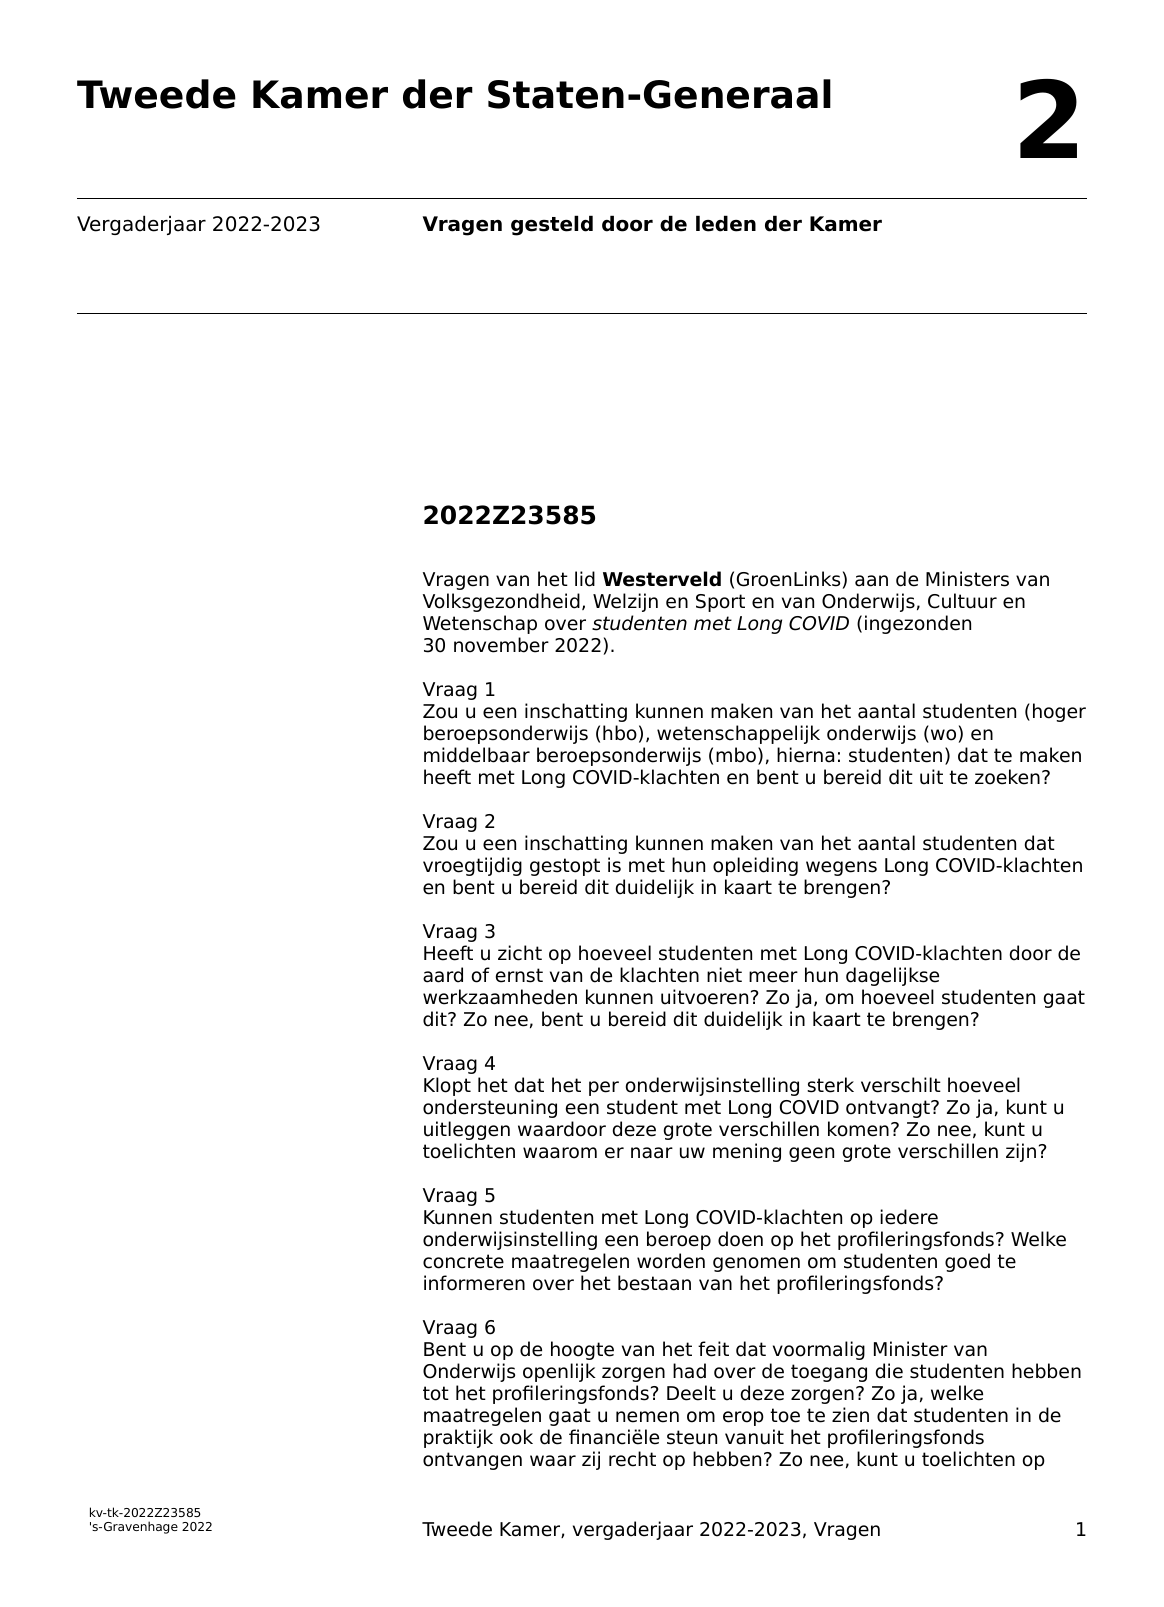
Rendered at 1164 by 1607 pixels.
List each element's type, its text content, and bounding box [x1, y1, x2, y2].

table_header Tweede Kamer der Staten-Generaal [77, 59, 886, 198]
table_cell Vragen gesteld door de leden der Kamer [422, 199, 1087, 313]
text Klopt het dat het per onderwijsinstelling sterk verschilt hoeveel ondersteuning een student met Long COVID ontvangt? Zo ja, kunt u uitleggen waardoor deze grote verschillen komen? Zo nee, kunt u toelichten waarom er naar uw mening geen grote verschillen zijn? [422, 1075, 1087, 1163]
text Vraag 3 [422, 921, 1087, 943]
text 2022Z23585 [422, 501, 1087, 531]
table_cell Vergaderjaar 2022-2023 [77, 199, 422, 313]
text Vraag 5 [422, 1185, 1087, 1207]
text Vraag 4 [422, 1053, 1087, 1075]
text Heeft u zicht op hoeveel studenten met Long COVID-klachten door de aard of ernst van de klachten niet meer hun dagelijkse werkzaamheden kunnen uitvoeren? Zo ja, om hoeveel studenten gaat dit? Zo nee, bent u bereid dit duidelijk in kaart te brengen? [422, 943, 1087, 1031]
text Vragen van het lid Westerveld (GroenLinks) aan de Ministers van Volksgezondheid, Welzijn en Sport en van Onderwijs, Cultuur en Wetenschap over studenten met Long COVID (ingezonden 30 november 2022). [422, 569, 1087, 657]
table_header 2 [886, 59, 1087, 198]
text Kunnen studenten met Long COVID-klachten op iedere onderwijsinstelling een beroep doen op het profileringsfonds? Welke concrete maatregelen worden genomen om studenten goed te informeren over het bestaan van het profileringsfonds? [422, 1207, 1087, 1295]
text Zou u een inschatting kunnen maken van het aantal studenten (hoger beroepsonderwijs (hbo), wetenschappelijk onderwijs (wo) en middelbaar beroepsonderwijs (mbo), hierna: studenten) dat te maken heeft met Long COVID-klachten en bent u bereid dit uit te zoeken? [422, 701, 1087, 789]
text Zou u een inschatting kunnen maken van het aantal studenten dat vroegtijdig gestopt is met hun opleiding wegens Long COVID-klachten en bent u bereid dit duidelijk in kaart te brengen? [422, 833, 1087, 899]
text kv-tk-2022Z23585 [88, 1506, 323, 1520]
text Vraag 1 [422, 679, 1087, 701]
text Vraag 2 [422, 811, 1087, 833]
text Vraag 6 [422, 1317, 1087, 1339]
text 's-Gravenhage 2022 [88, 1520, 323, 1534]
text Bent u op de hoogte van het feit dat voormalig Minister van Onderwijs openlijk zorgen had over de toegang die studenten hebben tot het profileringsfonds? Deelt u deze zorgen? Zo ja, welke maatregelen gaat u nemen om erop toe te zien dat studenten in de praktijk ook de financiële steun vanuit het profileringsfonds ontvangen waar zij recht op hebben? Zo nee, kunt u toelichten op [422, 1339, 1087, 1471]
